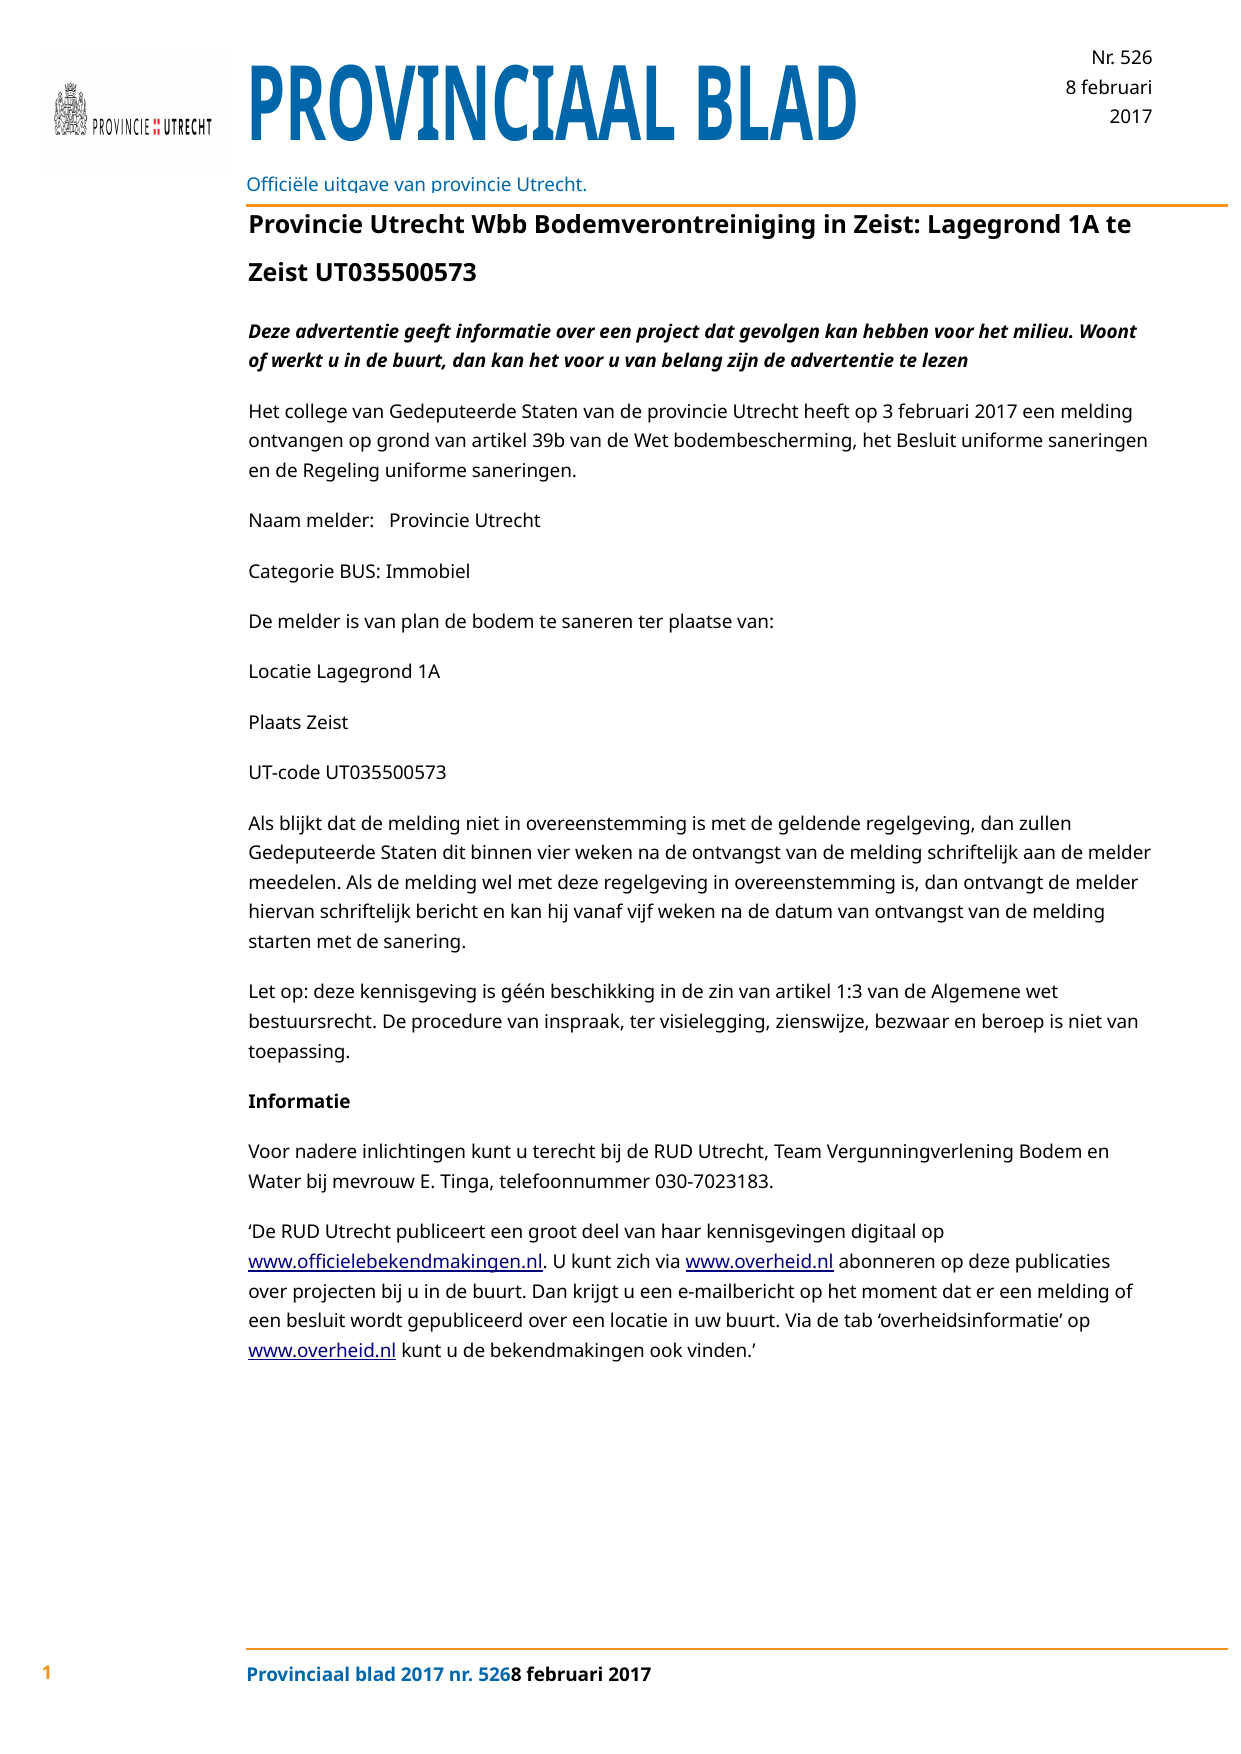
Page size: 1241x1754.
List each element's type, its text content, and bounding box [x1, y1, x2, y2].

text De melder is van plan de bodem te saneren ter plaatse van: [248, 608, 1152, 634]
text Deze advertentie geeft informatie over een project dat gevolgen kan hebben voor het milieu. Woont of werkt u in de buurt, dan kan het voor u van belang zijn de advertentie te lezen [248, 318, 1152, 373]
text Naam melder: Provincie Utrecht [248, 507, 1152, 533]
picture [41, 47, 231, 172]
text Plaats Zeist [248, 709, 1152, 735]
text Als blijkt dat de melding niet in overeenstemming is met de geldende regelgeving, dan zullen Gedeputeerde Staten dit binnen vier weken na de ontvangst van de melding schriftelijk aan de melder meedelen. Als de melding wel met deze regelgeving in overeenstemming is, dan ontvangt de melder hiervan schriftelijk bericht en kan hij vanaf vijf weken na de datum van ontvangst van de melding starten met de sanering. [248, 810, 1152, 954]
text Het college van Gedeputeerde Staten van de provincie Utrecht heeft op 3 februari 2017 een melding ontvangen op grond van artikel 39b van de Wet bodembescherming, het Besluit uniforme saneringen en de Regeling uniforme saneringen. [248, 398, 1152, 483]
text Informatie [248, 1088, 1152, 1114]
text Voor nadere inlichtingen kunt u terecht bij de RUD Utrecht, Team Vergunningverlening Bodem en Water bij mevrouw E. Tinga, telefoonnummer 030-7023183. [248, 1139, 1152, 1194]
text ‘De RUD Utrecht publiceert een groot deel van haar kennisgevingen digitaal op www.officielebekendmakingen.nl. U kunt zich via www.overheid.nl abonneren op deze publicaties over projecten bij u in de buurt. Dan krijgt u een e-mailbericht op het moment dat er een melding of een besluit wordt gepubliceerd over een locatie in uw buurt. Via de tab ‘overheidsinformatie’ op www.overheid.nl kunt u de bekendmakingen ook vinden.’ [248, 1219, 1152, 1363]
text UT-code UT035500573 [248, 759, 1152, 785]
text Let op: deze kennisgeving is géén beschikking in de zin van artikel 1:3 van de Algemene wet bestuursrecht. De procedure van inspraak, ter visielegging, zienswijze, bezwaar en beroep is niet van toepassing. [248, 979, 1152, 1064]
text Categorie BUS: Immobiel [248, 558, 1152, 584]
text Provincie Utrecht Wbb Bodemverontreiniging in Zeist: Lagegrond 1A te Zeist UT035500573 [248, 207, 1152, 288]
text Locatie Lagegrond 1A [248, 659, 1152, 684]
